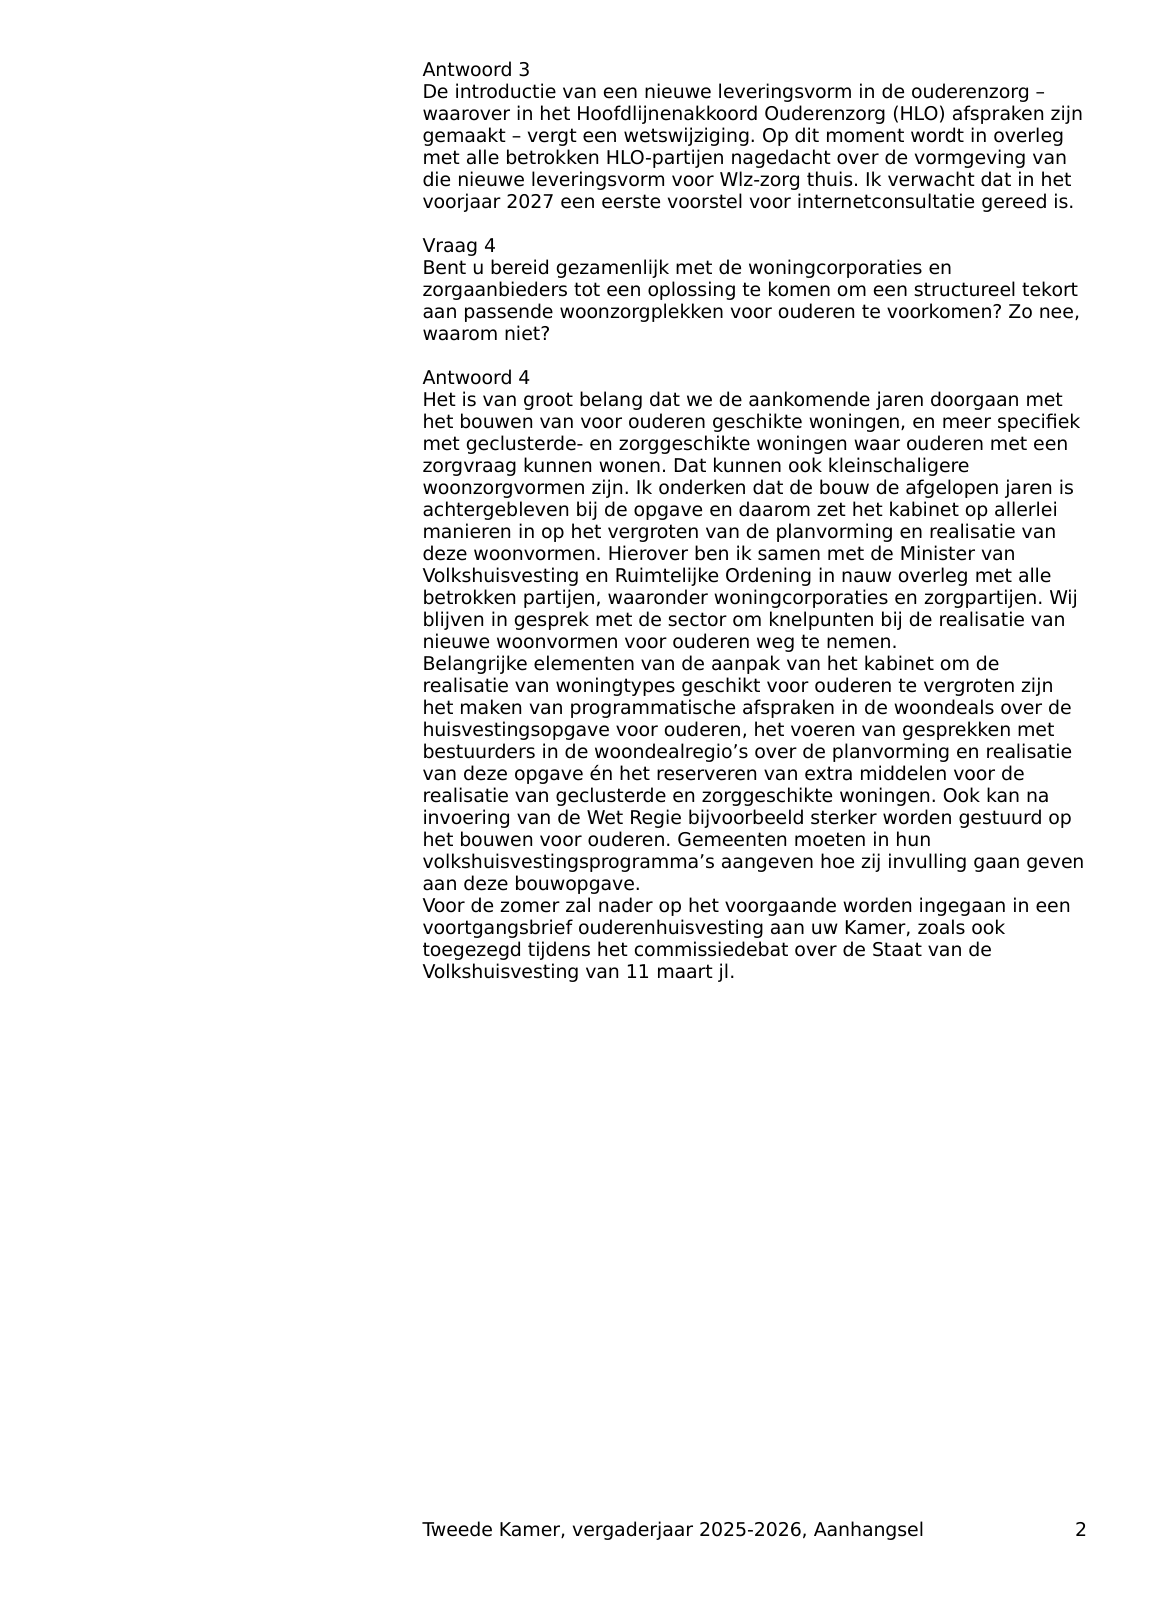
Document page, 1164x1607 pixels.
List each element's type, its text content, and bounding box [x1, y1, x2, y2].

text Antwoord 3 [422, 59, 1087, 81]
text Voor de zomer zal nader op het voorgaande worden ingegaan in een voortgangsbrief ouderenhuisvesting aan uw Kamer, zoals ook toegezegd tijdens het commissiedebat over de Staat van de Volkshuisvesting van 11 maart jl. [422, 895, 1087, 983]
text Belangrijke elementen van de aanpak van het kabinet om de realisatie van woningtypes geschikt voor ouderen te vergroten zijn het maken van programmatische afspraken in de woondeals over de huisvestingsopgave voor ouderen, het voeren van gesprekken met bestuurders in de woondealregio’s over de planvorming en realisatie van deze opgave én het reserveren van extra middelen voor de realisatie van geclusterde en zorggeschikte woningen. Ook kan na invoering van de Wet Regie bijvoorbeeld sterker worden gestuurd op het bouwen voor ouderen. Gemeenten moeten in hun volkshuisvestingsprogramma’s aangeven hoe zij invulling gaan geven aan deze bouwopgave. [422, 653, 1087, 895]
text Vraag 4 [422, 235, 1087, 257]
text Het is van groot belang dat we de aankomende jaren doorgaan met het bouwen van voor ouderen geschikte woningen, en meer specifiek met geclusterde- en zorggeschikte woningen waar ouderen met een zorgvraag kunnen wonen. Dat kunnen ook kleinschaligere woonzorgvormen zijn. Ik onderken dat de bouw de afgelopen jaren is achtergebleven bij de opgave en daarom zet het kabinet op allerlei manieren in op het vergroten van de planvorming en realisatie van deze woonvormen. Hierover ben ik samen met de Minister van Volkshuisvesting en Ruimtelijke Ordening in nauw overleg met alle betrokken partijen, waaronder woningcorporaties en zorgpartijen. Wij blijven in gesprek met de sector om knelpunten bij de realisatie van nieuwe woonvormen voor ouderen weg te nemen. [422, 389, 1087, 653]
text Antwoord 4 [422, 367, 1087, 389]
text De introductie van een nieuwe leveringsvorm in de ouderenzorg – waarover in het Hoofdlijnenakkoord Ouderenzorg (HLO) afspraken zijn gemaakt – vergt een wetswijziging. Op dit moment wordt in overleg met alle betrokken HLO-partijen nagedacht over de vormgeving van die nieuwe leveringsvorm voor Wlz-zorg thuis. Ik verwacht dat in het voorjaar 2027 een eerste voorstel voor internetconsultatie gereed is. [422, 81, 1087, 213]
text Bent u bereid gezamenlijk met de woningcorporaties en zorgaanbieders tot een oplossing te komen om een structureel tekort aan passende woonzorgplekken voor ouderen te voorkomen? Zo nee, waarom niet? [422, 257, 1087, 345]
